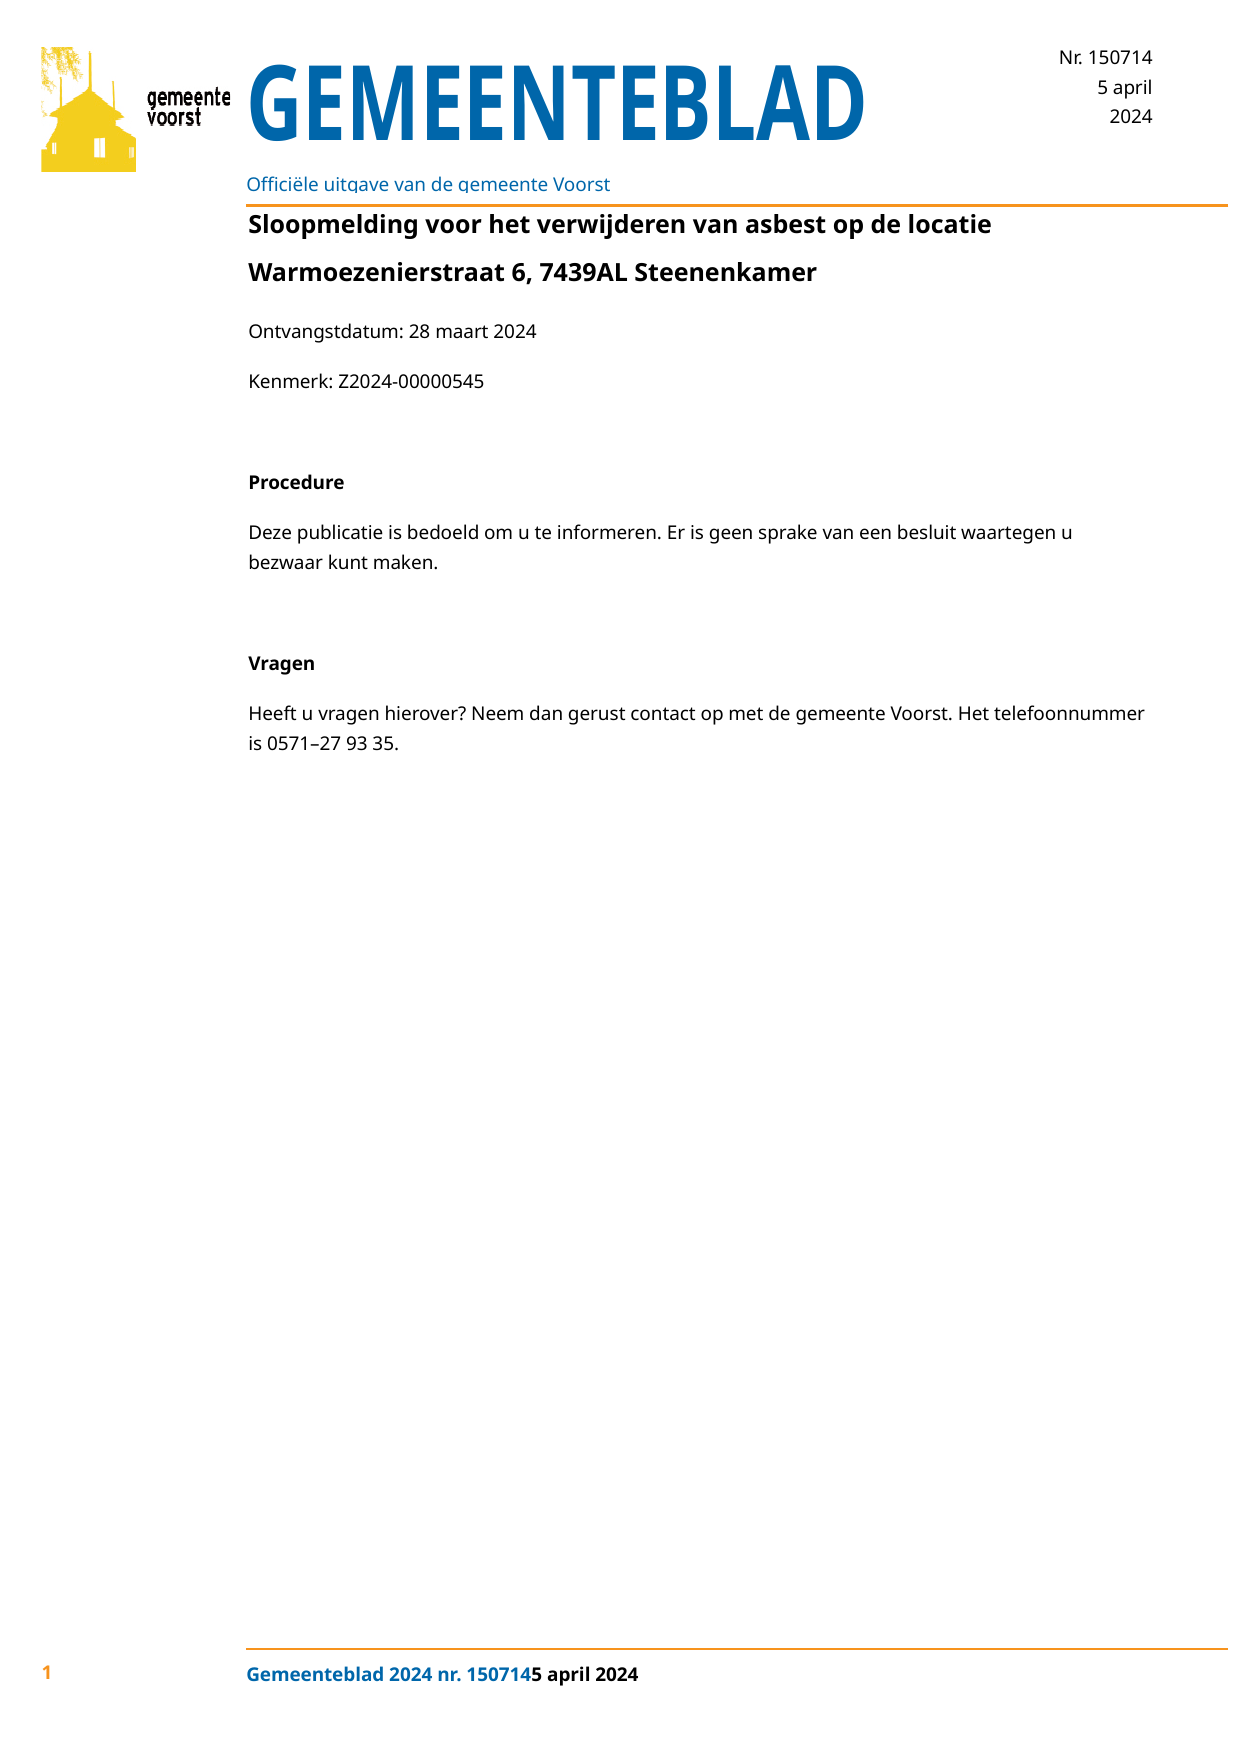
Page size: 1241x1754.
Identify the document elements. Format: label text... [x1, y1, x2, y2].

text Ontvangstdatum: 28 maart 2024 [248, 318, 1152, 344]
picture [41, 47, 231, 172]
text Kenmerk: Z2024-00000545 [248, 368, 1152, 394]
text Vragen [248, 650, 1152, 676]
text Sloopmelding voor het verwijderen van asbest op de locatie Warmoezenierstraat 6, 7439AL Steenenkamer [248, 207, 1152, 288]
text Heeft u vragen hierover? Neem dan gerust contact op met de gemeente Voorst. Het telefoonnummer is 0571–27 93 35. [248, 700, 1152, 756]
text Procedure [248, 469, 1152, 495]
text Deze publicatie is bedoeld om u te informeren. Er is geen sprake van een besluit waartegen u bezwaar kunt maken. [248, 519, 1152, 575]
